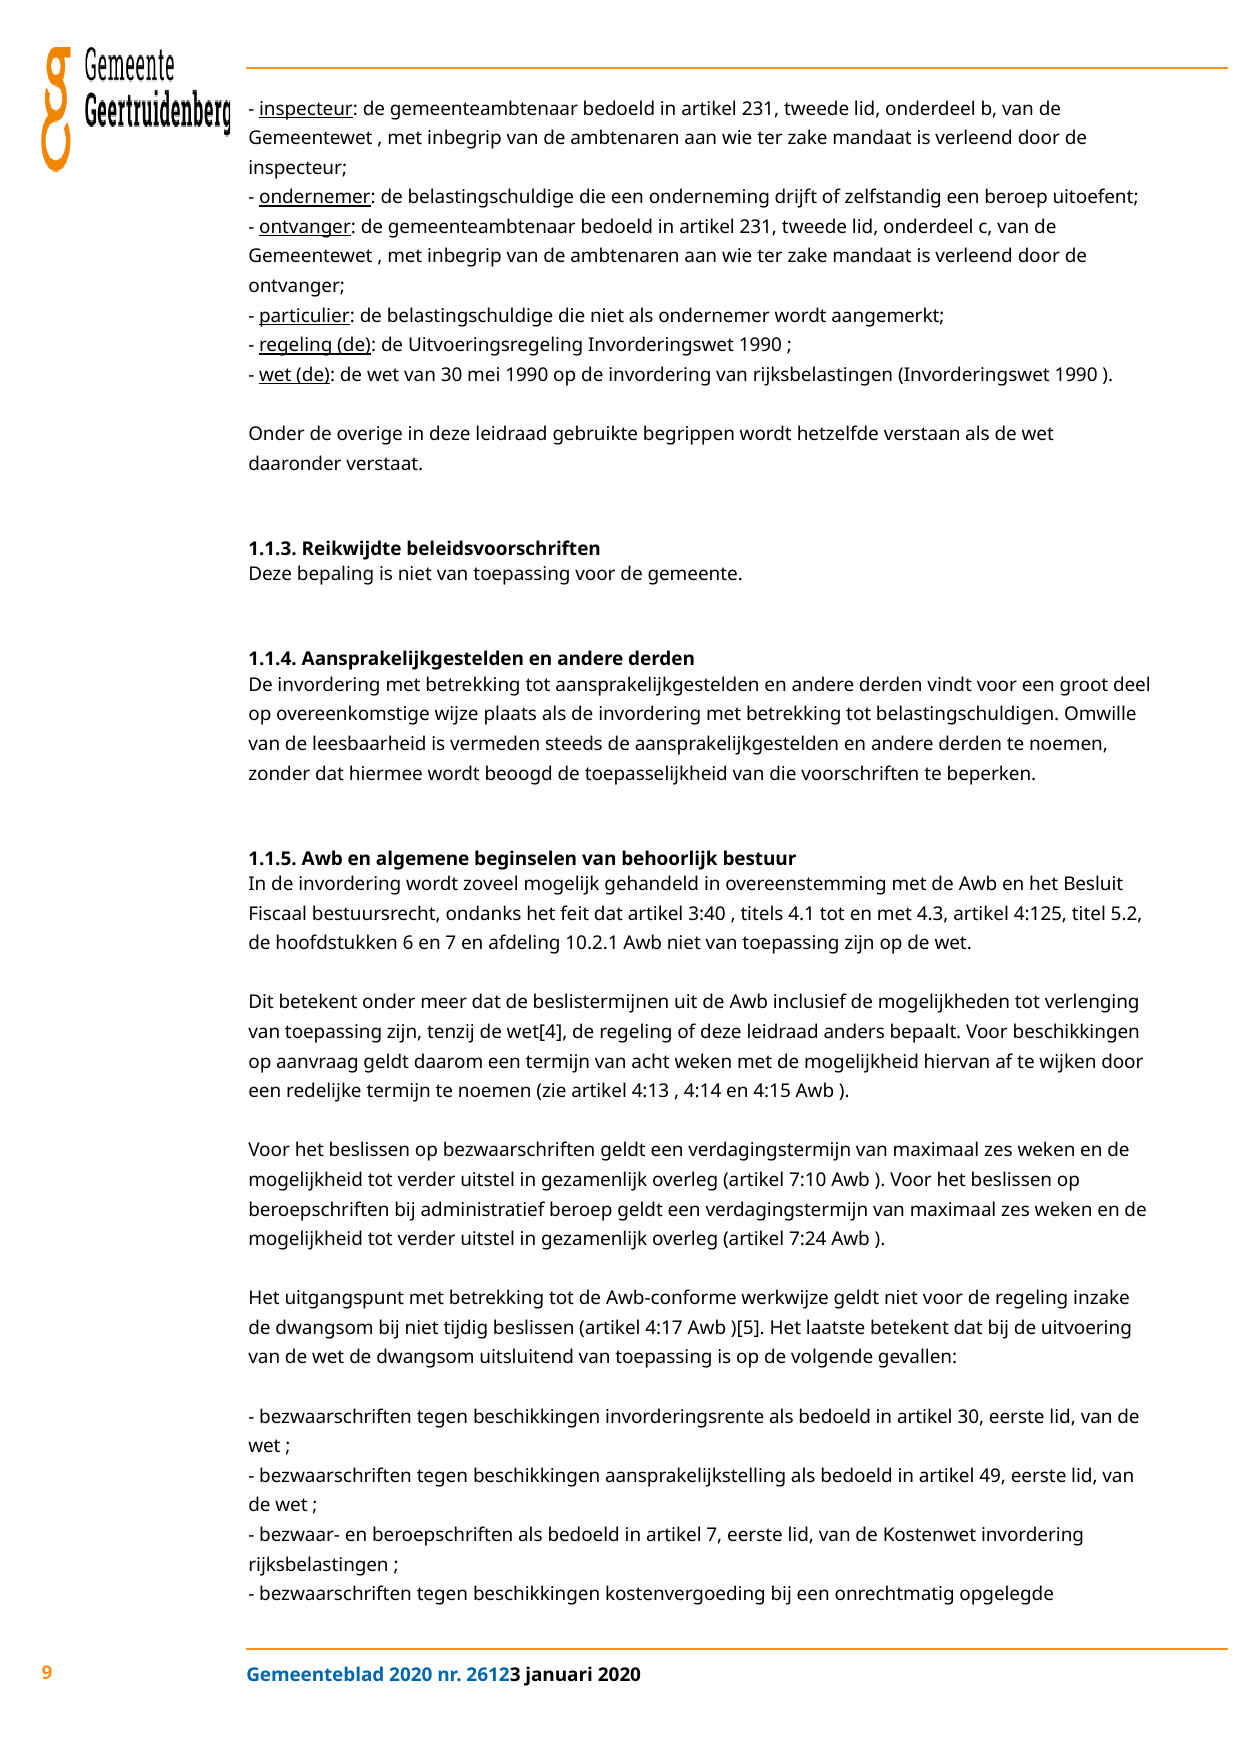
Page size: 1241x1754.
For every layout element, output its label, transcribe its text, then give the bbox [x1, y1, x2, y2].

text De invordering met betrekking tot aansprakelijkgestelden en andere derden vindt voor een groot deel op overeenkomstige wijze plaats als de invordering met betrekking tot belastingschuldigen. Omwille van de leesbaarheid is vermeden steeds de aansprakelijkgestelden en andere derden te noemen, zonder dat hiermee wordt beoogd de toepasselijkheid van die voorschriften te beperken. [248, 671, 1152, 786]
text Voor het beslissen op bezwaarschriften geldt een verdagingstermijn van maximaal zes weken en de mogelijkheid tot verder uitstel in gezamenlijk overleg (artikel 7:10 Awb ). Voor het beslissen op beroepschriften bij administratief beroep geldt een verdagingstermijn van maximaal zes weken en de mogelijkheid tot verder uitstel in gezamenlijk overleg (artikel 7:24 Awb ). [248, 1137, 1152, 1251]
text 1.1.5. Awb en algemene beginselen van behoorlijk bestuur [248, 845, 1152, 870]
text 1.1.4. Aansprakelijkgestelden en andere derden [248, 645, 1152, 671]
text - particulier: de belastingschuldige die niet als ondernemer wordt aangemerkt; [248, 302, 1152, 328]
text - inspecteur: de gemeenteambtenaar bedoeld in artikel 231, tweede lid, onderdeel b, van de Gemeentewet , met inbegrip van de ambtenaren aan wie ter zake mandaat is verleend door de inspecteur; [248, 95, 1152, 180]
text - ondernemer: de belastingschuldige die een onderneming drijft of zelfstandig een beroep uitoefent; [248, 183, 1152, 209]
text Deze bepaling is niet van toepassing voor de gemeente. [248, 560, 1152, 586]
text Het uitgangspunt met betrekking tot de Awb-conforme werkwijze geldt niet voor de regeling inzake de dwangsom bij niet tijdig beslissen (artikel 4:17 Awb )[5]. Het laatste betekent dat bij de uitvoering van de wet de dwangsom uitsluitend van toepassing is op de volgende gevallen: [248, 1284, 1152, 1369]
text - bezwaarschriften tegen beschikkingen kostenvergoeding bij een onrechtmatig opgelegde [248, 1580, 1152, 1606]
text - regeling (de): de Uitvoeringsregeling Invorderingswet 1990 ; [248, 331, 1152, 357]
text Onder de overige in deze leidraad gebruikte begrippen wordt hetzelfde verstaan als de wet daaronder verstaat. [248, 420, 1152, 476]
text 1.1.3. Reikwijdte beleidsvoorschriften [248, 535, 1152, 560]
text Dit betekent onder meer dat de beslistermijnen uit de Awb inclusief de mogelijkheden tot verlenging van toepassing zijn, tenzij de wet[4], de regeling of deze leidraad anders bepaalt. Voor beschikkingen op aanvraag geldt daarom een termijn van acht weken met de mogelijkheid hiervan af te wijken door een redelijke termijn te noemen (zie artikel 4:13 , 4:14 en 4:15 Awb ). [248, 989, 1152, 1103]
text In de invordering wordt zoveel mogelijk gehandeld in overeenstemming met de Awb en het Besluit Fiscaal bestuursrecht, ondanks het feit dat artikel 3:40 , titels 4.1 tot en met 4.3, artikel 4:125, titel 5.2, de hoofdstukken 6 en 7 en afdeling 10.2.1 Awb niet van toepassing zijn op de wet. [248, 870, 1152, 955]
text - wet (de): de wet van 30 mei 1990 op de invordering van rijksbelastingen (Invorderingswet 1990 ). [248, 361, 1152, 387]
text - bezwaarschriften tegen beschikkingen aansprakelijkstelling als bedoeld in artikel 49, eerste lid, van de wet ; [248, 1462, 1152, 1517]
text - bezwaar- en beroepschriften als bedoeld in artikel 7, eerste lid, van de Kostenwet invordering rijksbelastingen ; [248, 1521, 1152, 1577]
text - bezwaarschriften tegen beschikkingen invorderingsrente als bedoeld in artikel 30, eerste lid, van de wet ; [248, 1403, 1152, 1458]
picture [41, 47, 231, 172]
text - ontvanger: de gemeenteambtenaar bedoeld in artikel 231, tweede lid, onderdeel c, van de Gemeentewet , met inbegrip van de ambtenaren aan wie ter zake mandaat is verleend door de ontvanger; [248, 213, 1152, 298]
